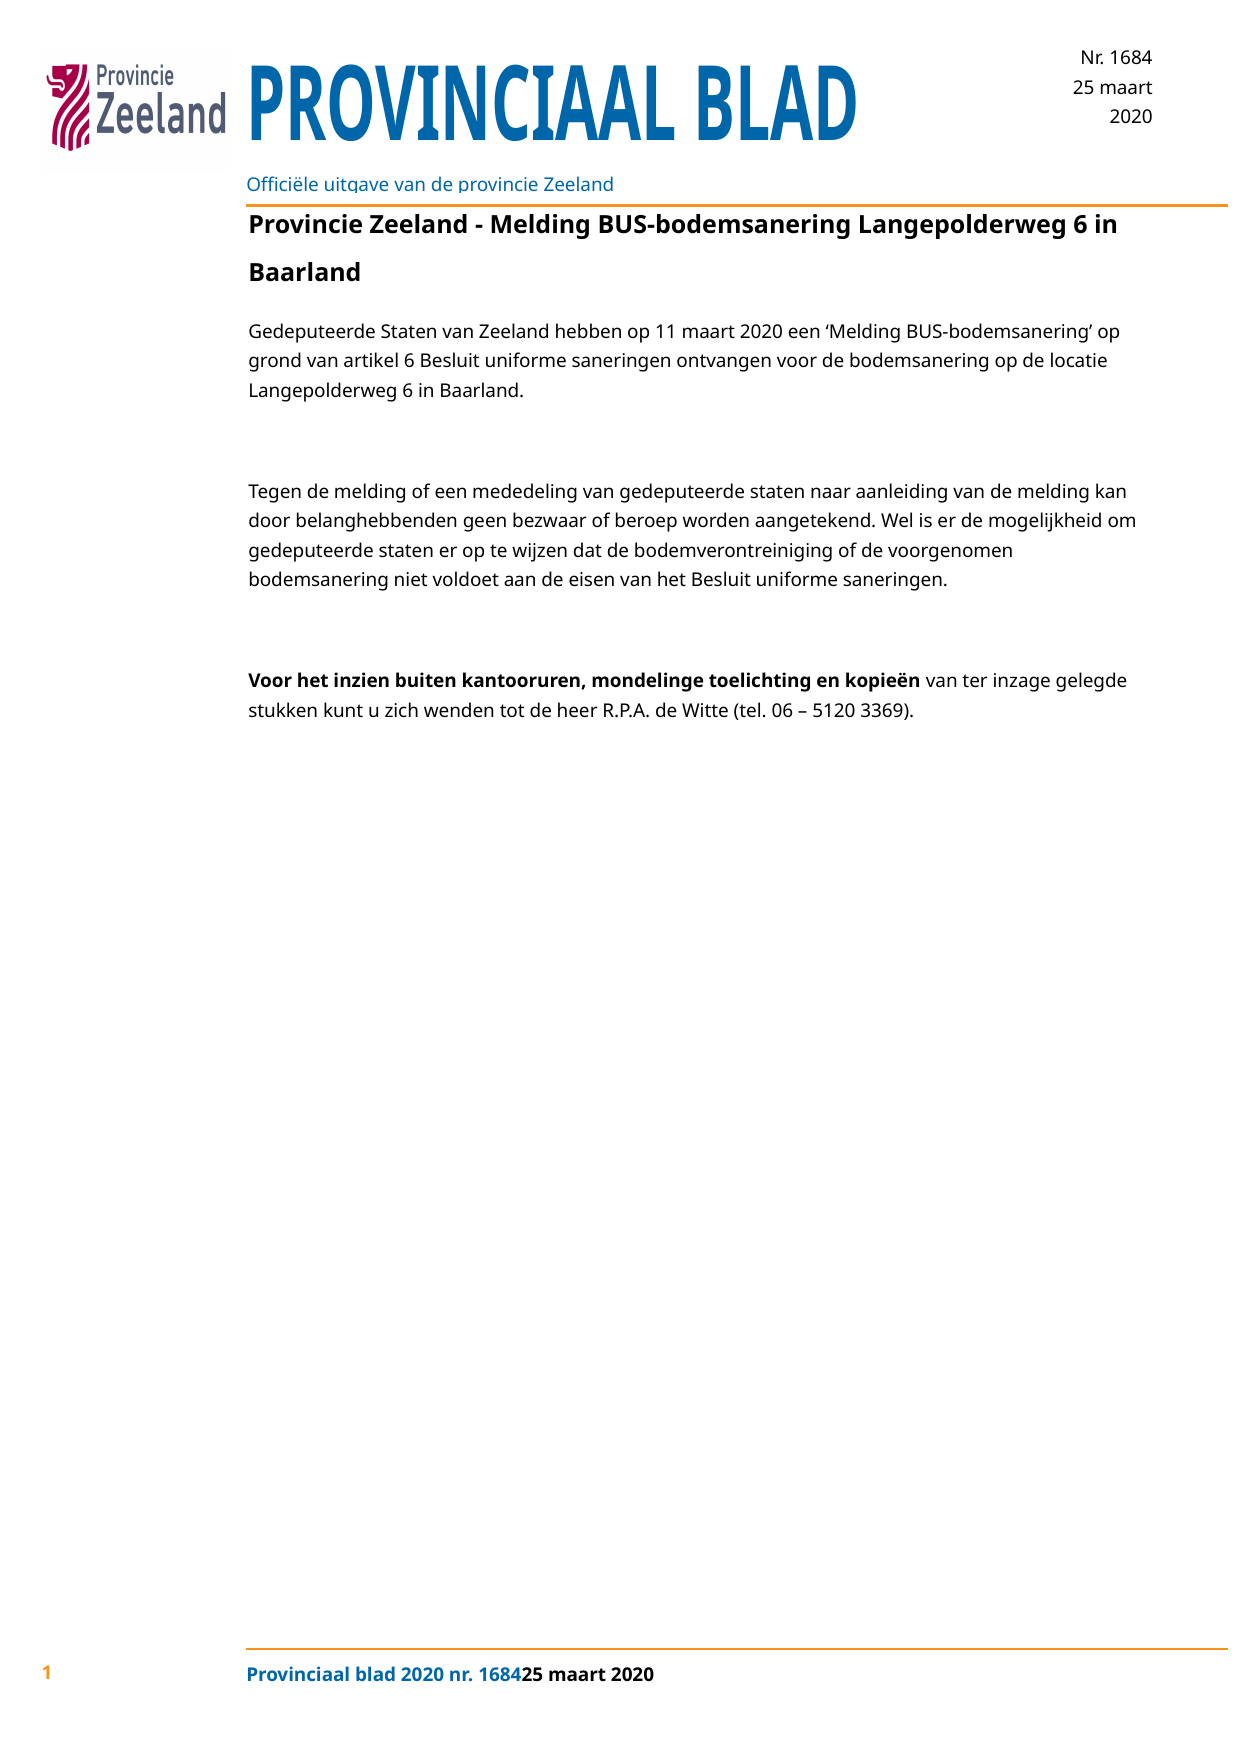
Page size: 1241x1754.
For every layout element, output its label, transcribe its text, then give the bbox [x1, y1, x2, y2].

text Voor het inzien buiten kantooruren, mondelinge toelichting en kopieën van ter inzage gelegde stukken kunt u zich wenden tot de heer R.P.A. de Witte (tel. 06 – 5120 3369). [248, 667, 1152, 723]
text Gedeputeerde Staten van Zeeland hebben op 11 maart 2020 een ‘Melding BUS-bodemsanering’ op grond van artikel 6 Besluit uniforme saneringen ontvangen voor de bodemsanering op de locatie Langepolderweg 6 in Baarland. [248, 318, 1152, 403]
text Provincie Zeeland - Melding BUS-bodemsanering Langepolderweg 6 in Baarland [248, 207, 1152, 288]
picture [41, 47, 231, 172]
text Tegen de melding of een mededeling van gedeputeerde staten naar aanleiding van de melding kan door belanghebbenden geen bezwaar of beroep worden aangetekend. Wel is er de mogelijkheid om gedeputeerde staten er op te wijzen dat de bodemverontreiniging of de voorgenomen bodemsanering niet voldoet aan de eisen van het Besluit uniforme saneringen. [248, 478, 1152, 592]
